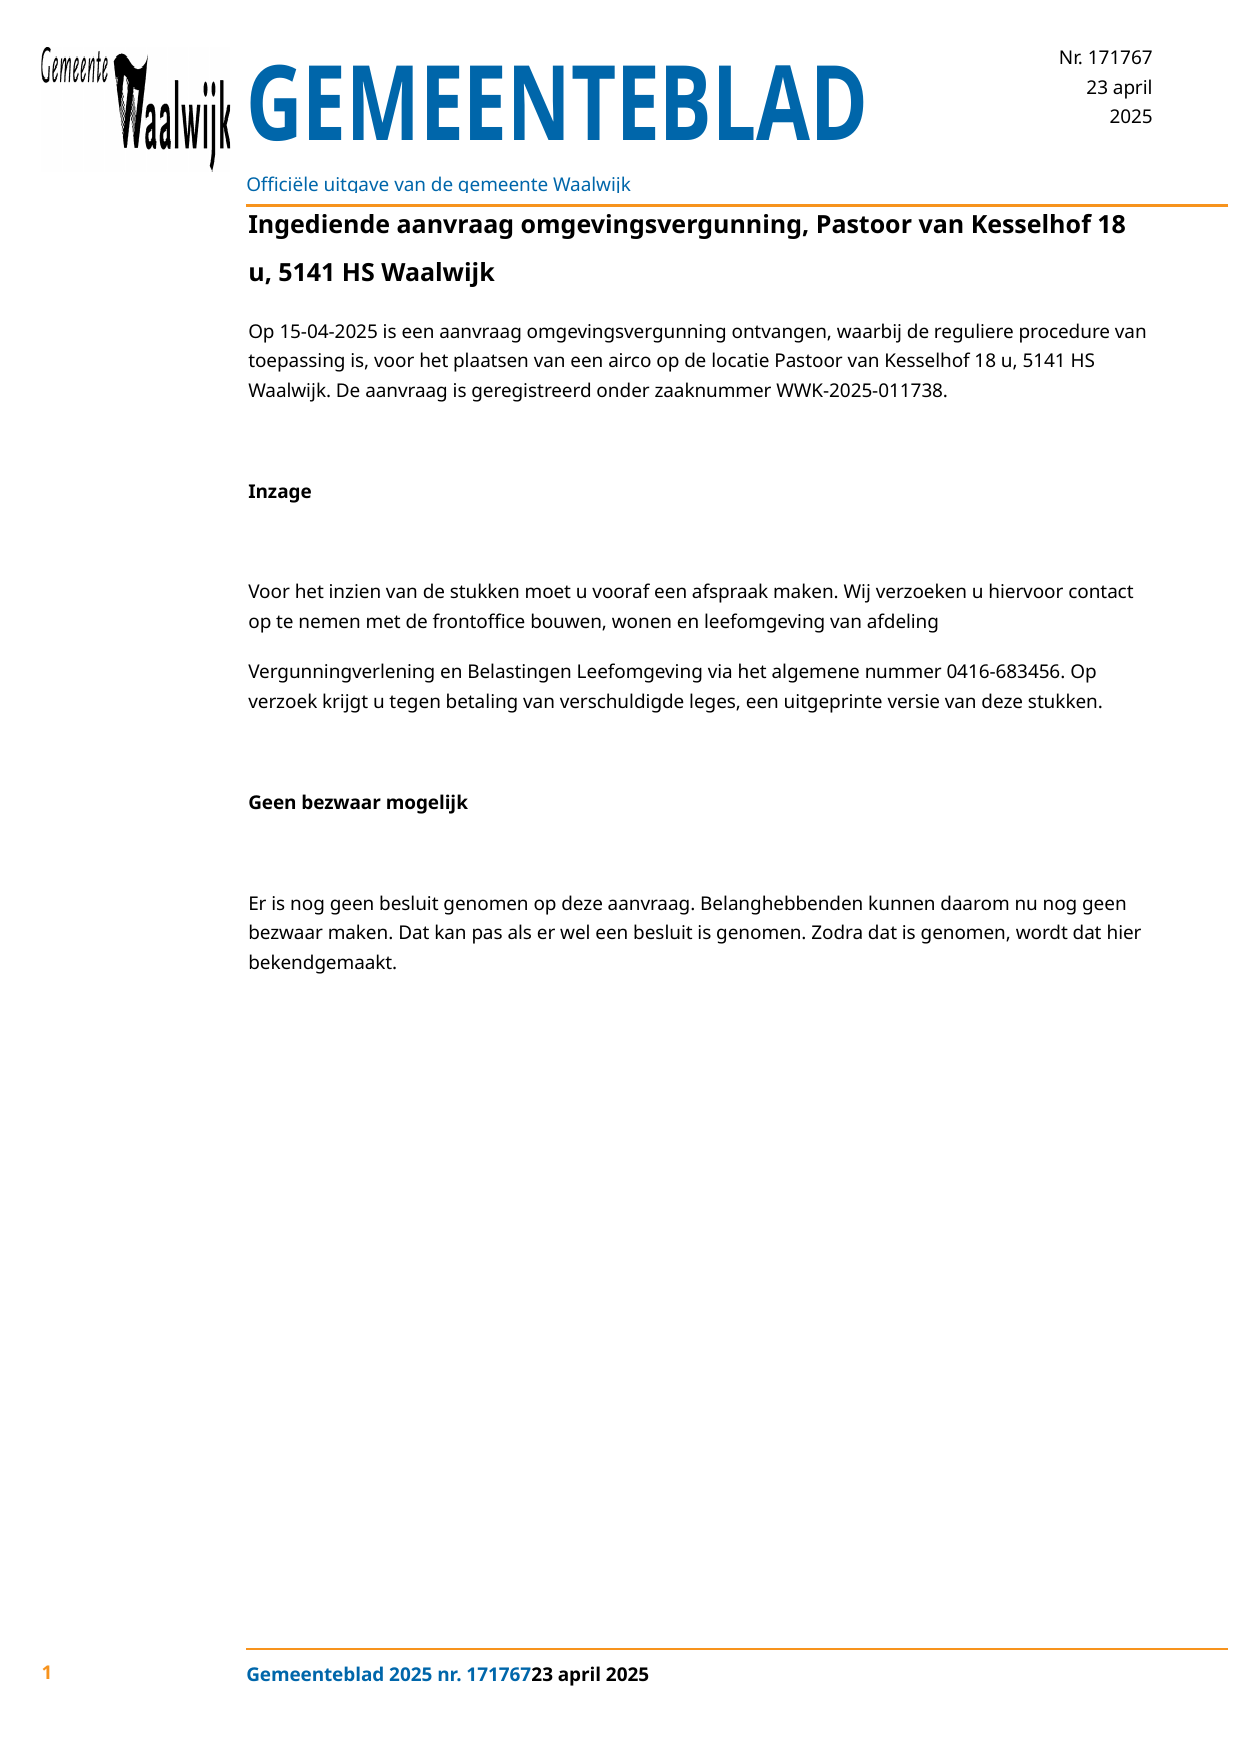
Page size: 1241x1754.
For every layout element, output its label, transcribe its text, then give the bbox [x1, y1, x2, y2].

text Geen bezwaar mogelijk [248, 789, 1152, 815]
text Ingediende aanvraag omgevingsvergunning, Pastoor van Kesselhof 18 u, 5141 HS Waalwijk [248, 207, 1152, 288]
text Voor het inzien van de stukken moet u vooraf een afspraak maken. Wij verzoeken u hiervoor contact op te nemen met de frontoffice bouwen, wonen en leefomgeving van afdeling [248, 579, 1152, 634]
text Vergunningverlening en Belastingen Leefomgeving via het algemene nummer 0416-683456. Op verzoek krijgt u tegen betaling van verschuldigde leges, een uitgeprinte versie van deze stukken. [248, 659, 1152, 714]
text Er is nog geen besluit genomen op deze aanvraag. Belanghebbenden kunnen daarom nu nog geen bezwaar maken. Dat kan pas als er wel een besluit is genomen. Zodra dat is genomen, wordt dat hier bekendgemaakt. [248, 890, 1152, 975]
text Op 15-04-2025 is een aanvraag omgevingsvergunning ontvangen, waarbij de reguliere procedure van toepassing is, voor het plaatsen van een airco op de locatie Pastoor van Kesselhof 18 u, 5141 HS Waalwijk. De aanvraag is geregistreerd onder zaaknummer WWK-2025-011738. [248, 318, 1152, 403]
picture [41, 47, 231, 172]
text Inzage [248, 478, 1152, 504]
